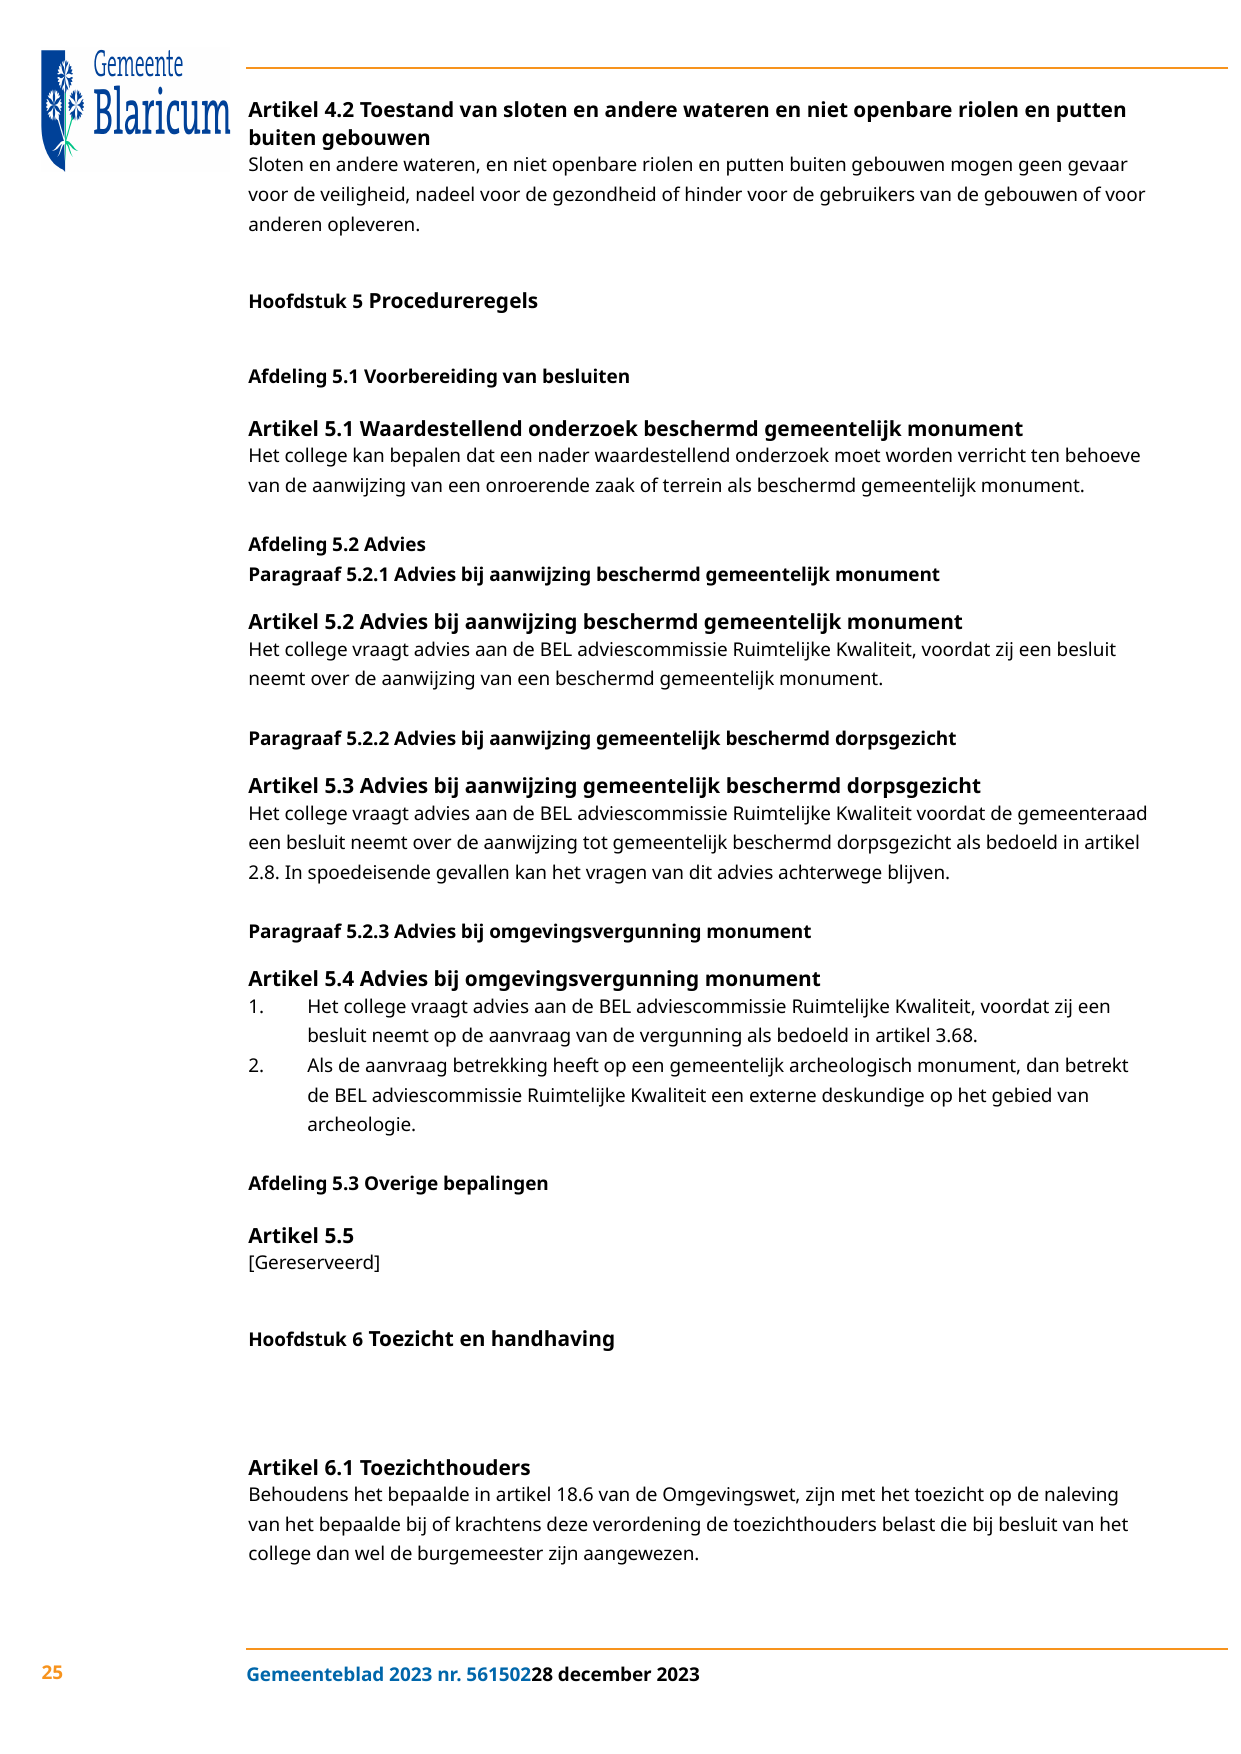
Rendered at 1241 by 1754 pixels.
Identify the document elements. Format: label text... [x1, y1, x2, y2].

text Het college vraagt advies aan de BEL adviescommissie Ruimtelijke Kwaliteit voordat de gemeenteraad een besluit neemt over de aanwijzing tot gemeentelijk beschermd dorpsgezicht als bedoeld in artikel 2.8. In spoedeisende gevallen kan het vragen van dit advies achterwege blijven. [248, 800, 1152, 884]
text Hoofdstuk 6 Toezicht en handhaving [248, 1324, 1152, 1353]
text Artikel 4.2 Toestand van sloten en andere wateren en niet openbare riolen en putten buiten gebouwen [248, 95, 1152, 152]
picture [41, 47, 231, 172]
text Afdeling 5.3 Overige bepalingen [248, 1171, 1152, 1196]
text Behoudens het bepaalde in artikel 18.6 van de Omgevingswet, zijn met het toezicht op de naleving van het bepaalde bij of krachtens deze verordening de toezichthouders belast die bij besluit van het college dan wel de burgemeester zijn aangewezen. [248, 1481, 1152, 1566]
text Het college vraagt advies aan de BEL adviescommissie Ruimtelijke Kwaliteit, voordat zij een besluit neemt over de aanwijzing van een beschermd gemeentelijk monument. [248, 636, 1152, 691]
text Artikel 5.4 Advies bij omgevingsvergunning monument [248, 964, 1152, 993]
list Als de aanvraag betrekking heeft op een gemeentelijk archeologisch monument, dan betrekt de BEL adviescommissie Ruimtelijke Kwaliteit een externe deskundige op het gebied van archeologie. [248, 1052, 1152, 1137]
text Het college kan bepalen dat een nader waardestellend onderzoek moet worden verricht ten behoeve van de aanwijzing van een onroerende zaak of terrein als beschermd gemeentelijk monument. [248, 443, 1152, 498]
text [Gereserveerd] [248, 1249, 1152, 1275]
text Paragraaf 5.2.2 Advies bij aanwijzing gemeentelijk beschermd dorpsgezicht [248, 725, 1152, 750]
text Artikel 5.1 Waardestellend onderzoek beschermd gemeentelijk monument [248, 414, 1152, 443]
text Paragraaf 5.2.1 Advies bij aanwijzing beschermd gemeentelijk monument [248, 561, 1152, 587]
text Paragraaf 5.2.3 Advies bij omgevingsvergunning monument [248, 918, 1152, 944]
list Het college vraagt advies aan de BEL adviescommissie Ruimtelijke Kwaliteit, voordat zij een besluit neemt op de aanvraag van de vergunning als bedoeld in artikel 3.68. [248, 993, 1152, 1048]
text Artikel 6.1 Toezichthouders [248, 1453, 1152, 1481]
text Afdeling 5.1 Voorbereiding van besluiten [248, 364, 1152, 389]
text Sloten en andere wateren, en niet openbare riolen en putten buiten gebouwen mogen geen gevaar voor de veiligheid, nadeel voor de gezondheid of hinder voor de gebruikers van de gebouwen of voor anderen opleveren. [248, 152, 1152, 237]
text Hoofdstuk 5 Procedureregels [248, 286, 1152, 314]
text Artikel 5.2 Advies bij aanwijzing beschermd gemeentelijk monument [248, 607, 1152, 636]
text Artikel 5.3 Advies bij aanwijzing gemeentelijk beschermd dorpsgezicht [248, 771, 1152, 800]
text Afdeling 5.2 Advies [248, 531, 1152, 557]
text Artikel 5.5 [248, 1221, 1152, 1249]
